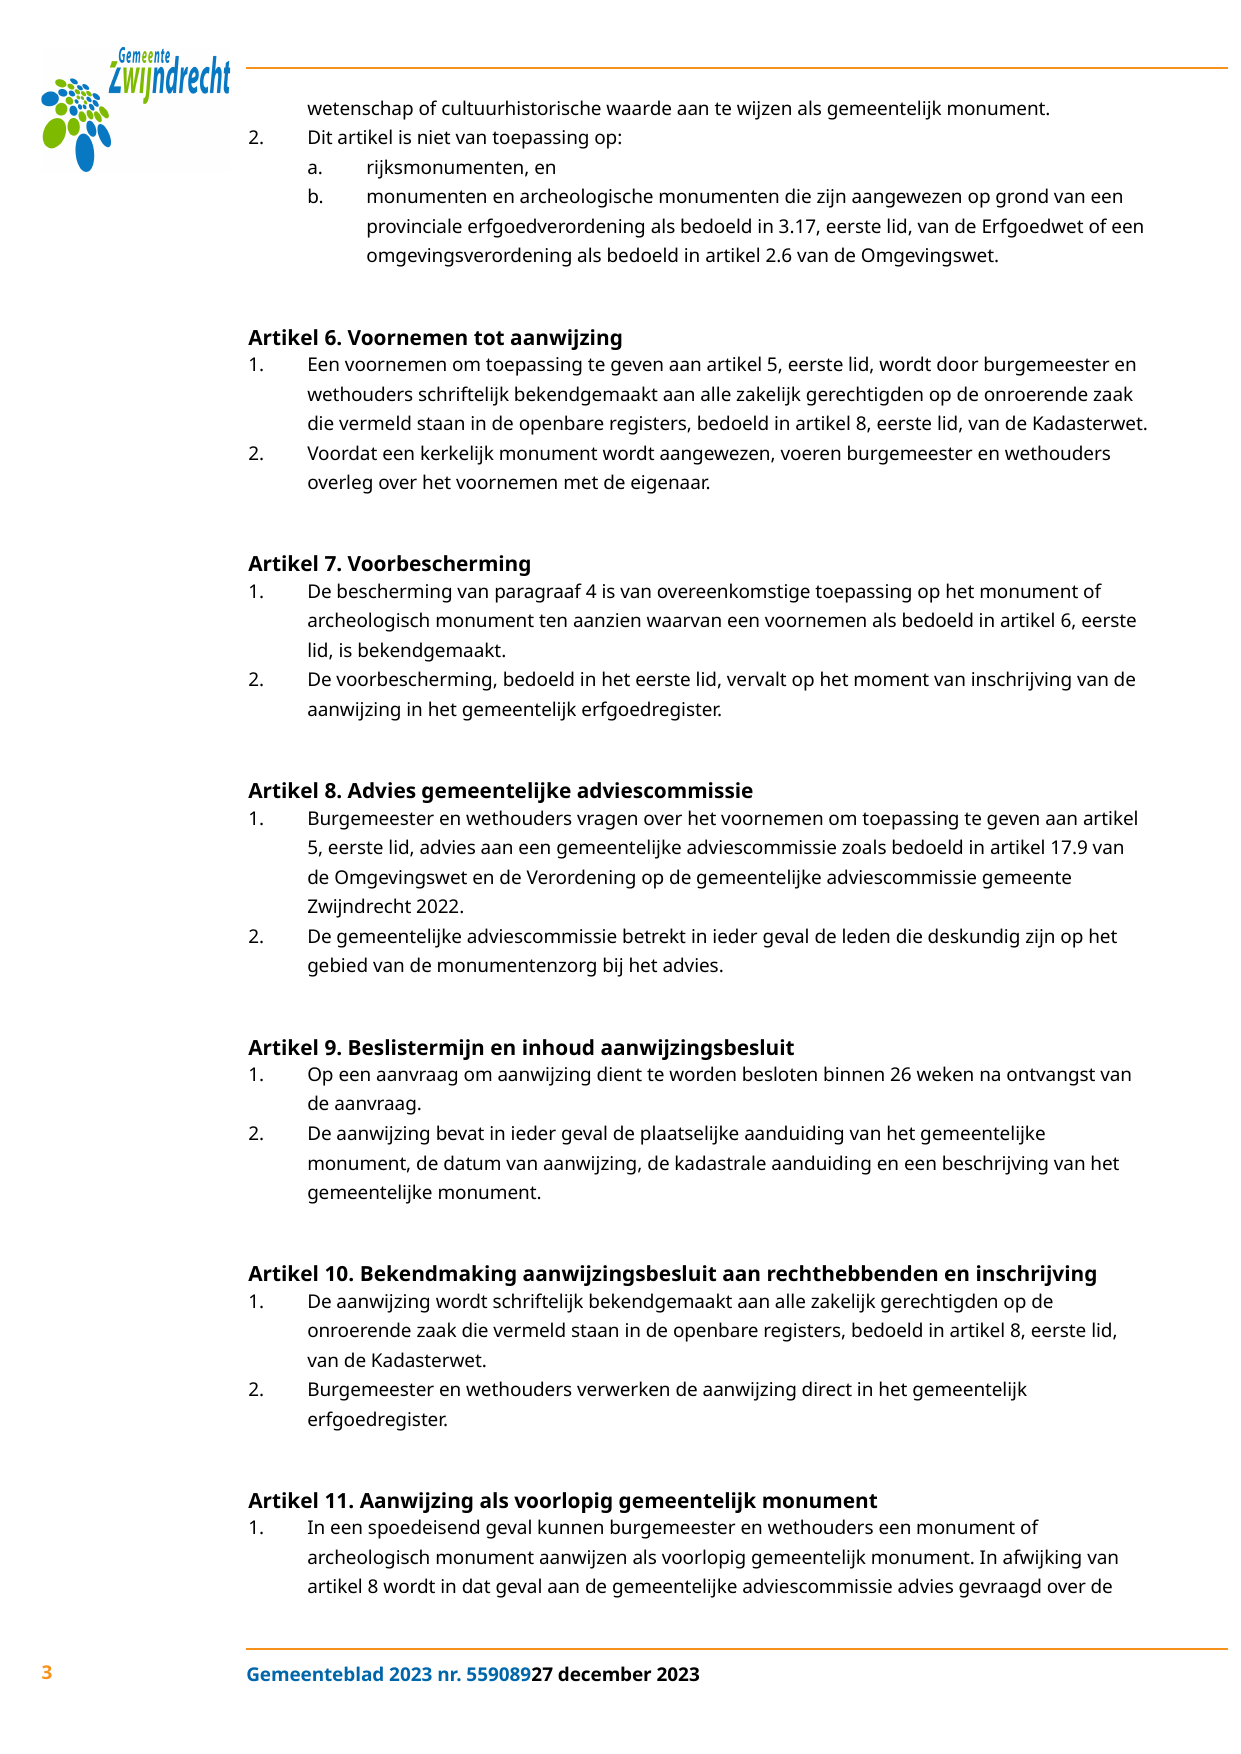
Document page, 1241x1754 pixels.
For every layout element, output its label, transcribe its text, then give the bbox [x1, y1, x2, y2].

list monumenten en archeologische monumenten die zijn aangewezen op grond van een provinciale erfgoedverordening als bedoeld in 3.17, eerste lid, van de Erfgoedwet of een omgevingsverordening als bedoeld in artikel 2.6 van de Omgevingswet. [307, 183, 1152, 268]
list Dit artikel is niet van toepassing op: [248, 124, 1152, 150]
list In een spoedeisend geval kunnen burgemeester en wethouders een monument of archeologisch monument aanwijzen als voorlopig gemeentelijk monument. In afwijking van artikel 8 wordt in dat geval aan de gemeentelijke adviescommissie advies gevraagd over de [248, 1514, 1152, 1599]
text Artikel 7. Voorbescherming [248, 549, 1152, 578]
list wetenschap of cultuurhistorische waarde aan te wijzen als gemeentelijk monument. [248, 95, 1152, 121]
text Artikel 6. Voornemen tot aanwijzing [248, 323, 1152, 351]
list De bescherming van paragraaf 4 is van overeenkomstige toepassing op het monument of archeologisch monument ten aanzien waarvan een voornemen als bedoeld in artikel 6, eerste lid, is bekendgemaakt. [248, 578, 1152, 663]
text Artikel 8. Advies gemeentelijke adviescommissie [248, 776, 1152, 805]
list Een voornemen om toepassing te geven aan artikel 5, eerste lid, wordt door burgemeester en wethouders schriftelijk bekendgemaakt aan alle zakelijk gerechtigden op de onroerende zaak die vermeld staan in de openbare registers, bedoeld in artikel 8, eerste lid, van de Kadasterwet. [248, 351, 1152, 436]
list De aanwijzing bevat in ieder geval de plaatselijke aanduiding van het gemeentelijke monument, de datum van aanwijzing, de kadastrale aanduiding en een beschrijving van het gemeentelijke monument. [248, 1120, 1152, 1205]
text Artikel 10. Bekendmaking aanwijzingsbesluit aan rechthebbenden en inschrijving [248, 1259, 1152, 1288]
list rijksmonumenten, en [307, 154, 1152, 180]
text Artikel 9. Beslistermijn en inhoud aanwijzingsbesluit [248, 1033, 1152, 1061]
text Artikel 11. Aanwijzing als voorlopig gemeentelijk monument [248, 1486, 1152, 1514]
list Burgemeester en wethouders vragen over het voornemen om toepassing te geven aan artikel 5, eerste lid, advies aan een gemeentelijke adviescommissie zoals bedoeld in artikel 17.9 van de Omgevingswet en de Verordening op de gemeentelijke adviescommissie gemeente Zwijndrecht 2022. [248, 805, 1152, 919]
list De voorbescherming, bedoeld in het eerste lid, vervalt op het moment van inschrijving van de aanwijzing in het gemeentelijk erfgoedregister. [248, 667, 1152, 722]
picture [41, 47, 231, 172]
list De aanwijzing wordt schriftelijk bekendgemaakt aan alle zakelijk gerechtigden op de onroerende zaak die vermeld staan in de openbare registers, bedoeld in artikel 8, eerste lid, van de Kadasterwet. [248, 1288, 1152, 1373]
list Op een aanvraag om aanwijzing dient te worden besloten binnen 26 weken na ontvangst van de aanvraag. [248, 1061, 1152, 1116]
list Burgemeester en wethouders verwerken de aanwijzing direct in het gemeentelijk erfgoedregister. [248, 1377, 1152, 1432]
list Voordat een kerkelijk monument wordt aangewezen, voeren burgemeester en wethouders overleg over het voornemen met de eigenaar. [248, 440, 1152, 495]
list De gemeentelijke adviescommissie betrekt in ieder geval de leden die deskundig zijn op het gebied van de monumentenzorg bij het advies. [248, 923, 1152, 978]
